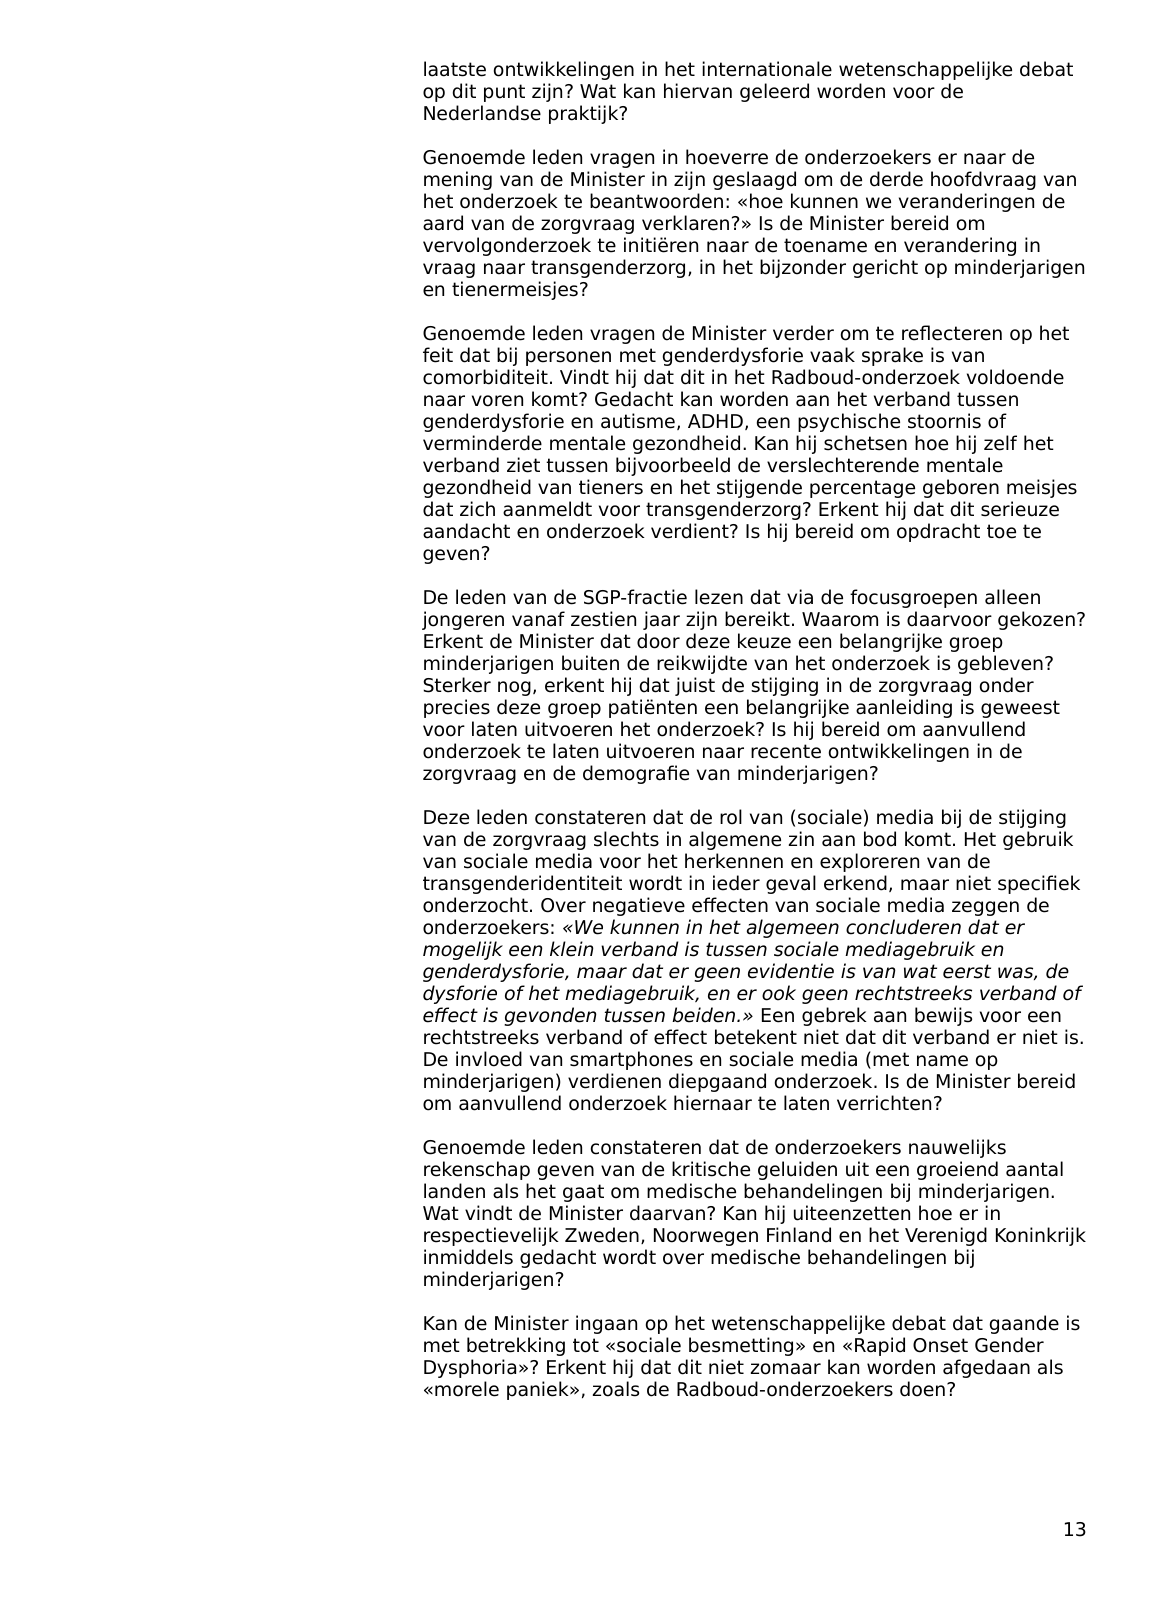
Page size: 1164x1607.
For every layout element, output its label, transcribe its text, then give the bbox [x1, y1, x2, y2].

text Genoemde leden vragen in hoeverre de onderzoekers er naar de mening van de Minister in zijn geslaagd om de derde hoofdvraag van het onderzoek te beantwoorden: «hoe kunnen we veranderingen de aard van de zorgvraag verklaren?» Is de Minister bereid om vervolgonderzoek te initiëren naar de toename en verandering in vraag naar transgenderzorg, in het bijzonder gericht op minderjarigen en tienermeisjes? [422, 147, 1087, 301]
text Kan de Minister ingaan op het wetenschappelijke debat dat gaande is met betrekking tot «sociale besmetting» en «Rapid Onset Gender Dysphoria»? Erkent hij dat dit niet zomaar kan worden afgedaan als «morele paniek», zoals de Radboud-onderzoekers doen? [422, 1313, 1087, 1401]
text Deze leden constateren dat de rol van (sociale) media bij de stijging van de zorgvraag slechts in algemene zin aan bod komt. Het gebruik van sociale media voor het herkennen en exploreren van de transgenderidentiteit wordt in ieder geval erkend, maar niet specifiek onderzocht. Over negatieve effecten van sociale media zeggen de onderzoekers: «We kunnen in het algemeen concluderen dat er mogelijk een klein verband is tussen sociale mediagebruik en genderdysforie, maar dat er geen evidentie is van wat eerst was, de dysforie of het mediagebruik, en er ook geen rechtstreeks verband of effect is gevonden tussen beiden.» Een gebrek aan bewijs voor een rechtstreeks verband of effect betekent niet dat dit verband er niet is. De invloed van smartphones en sociale media (met name op minderjarigen) verdienen diepgaand onderzoek. Is de Minister bereid om aanvullend onderzoek hiernaar te laten verrichten? [422, 807, 1087, 1115]
text Genoemde leden vragen de Minister verder om te reflecteren op het feit dat bij personen met genderdysforie vaak sprake is van comorbiditeit. Vindt hij dat dit in het Radboud-onderzoek voldoende naar voren komt? Gedacht kan worden aan het verband tussen genderdysforie en autisme, ADHD, een psychische stoornis of verminderde mentale gezondheid. Kan hij schetsen hoe hij zelf het verband ziet tussen bijvoorbeeld de verslechterende mentale gezondheid van tieners en het stijgende percentage geboren meisjes dat zich aanmeldt voor transgenderzorg? Erkent hij dat dit serieuze aandacht en onderzoek verdient? Is hij bereid om opdracht toe te geven? [422, 323, 1087, 565]
text laatste ontwikkelingen in het internationale wetenschappelijke debat op dit punt zijn? Wat kan hiervan geleerd worden voor de Nederlandse praktijk? [422, 59, 1087, 125]
text De leden van de SGP-fractie lezen dat via de focusgroepen alleen jongeren vanaf zestien jaar zijn bereikt. Waarom is daarvoor gekozen? Erkent de Minister dat door deze keuze een belangrijke groep minderjarigen buiten de reikwijdte van het onderzoek is gebleven? Sterker nog, erkent hij dat juist de stijging in de zorgvraag onder precies deze groep patiënten een belangrijke aanleiding is geweest voor laten uitvoeren het onderzoek? Is hij bereid om aanvullend onderzoek te laten uitvoeren naar recente ontwikkelingen in de zorgvraag en de demografie van minderjarigen? [422, 587, 1087, 785]
text Genoemde leden constateren dat de onderzoekers nauwelijks rekenschap geven van de kritische geluiden uit een groeiend aantal landen als het gaat om medische behandelingen bij minderjarigen. Wat vindt de Minister daarvan? Kan hij uiteenzetten hoe er in respectievelijk Zweden, Noorwegen Finland en het Verenigd Koninkrijk inmiddels gedacht wordt over medische behandelingen bij minderjarigen? [422, 1137, 1087, 1291]
